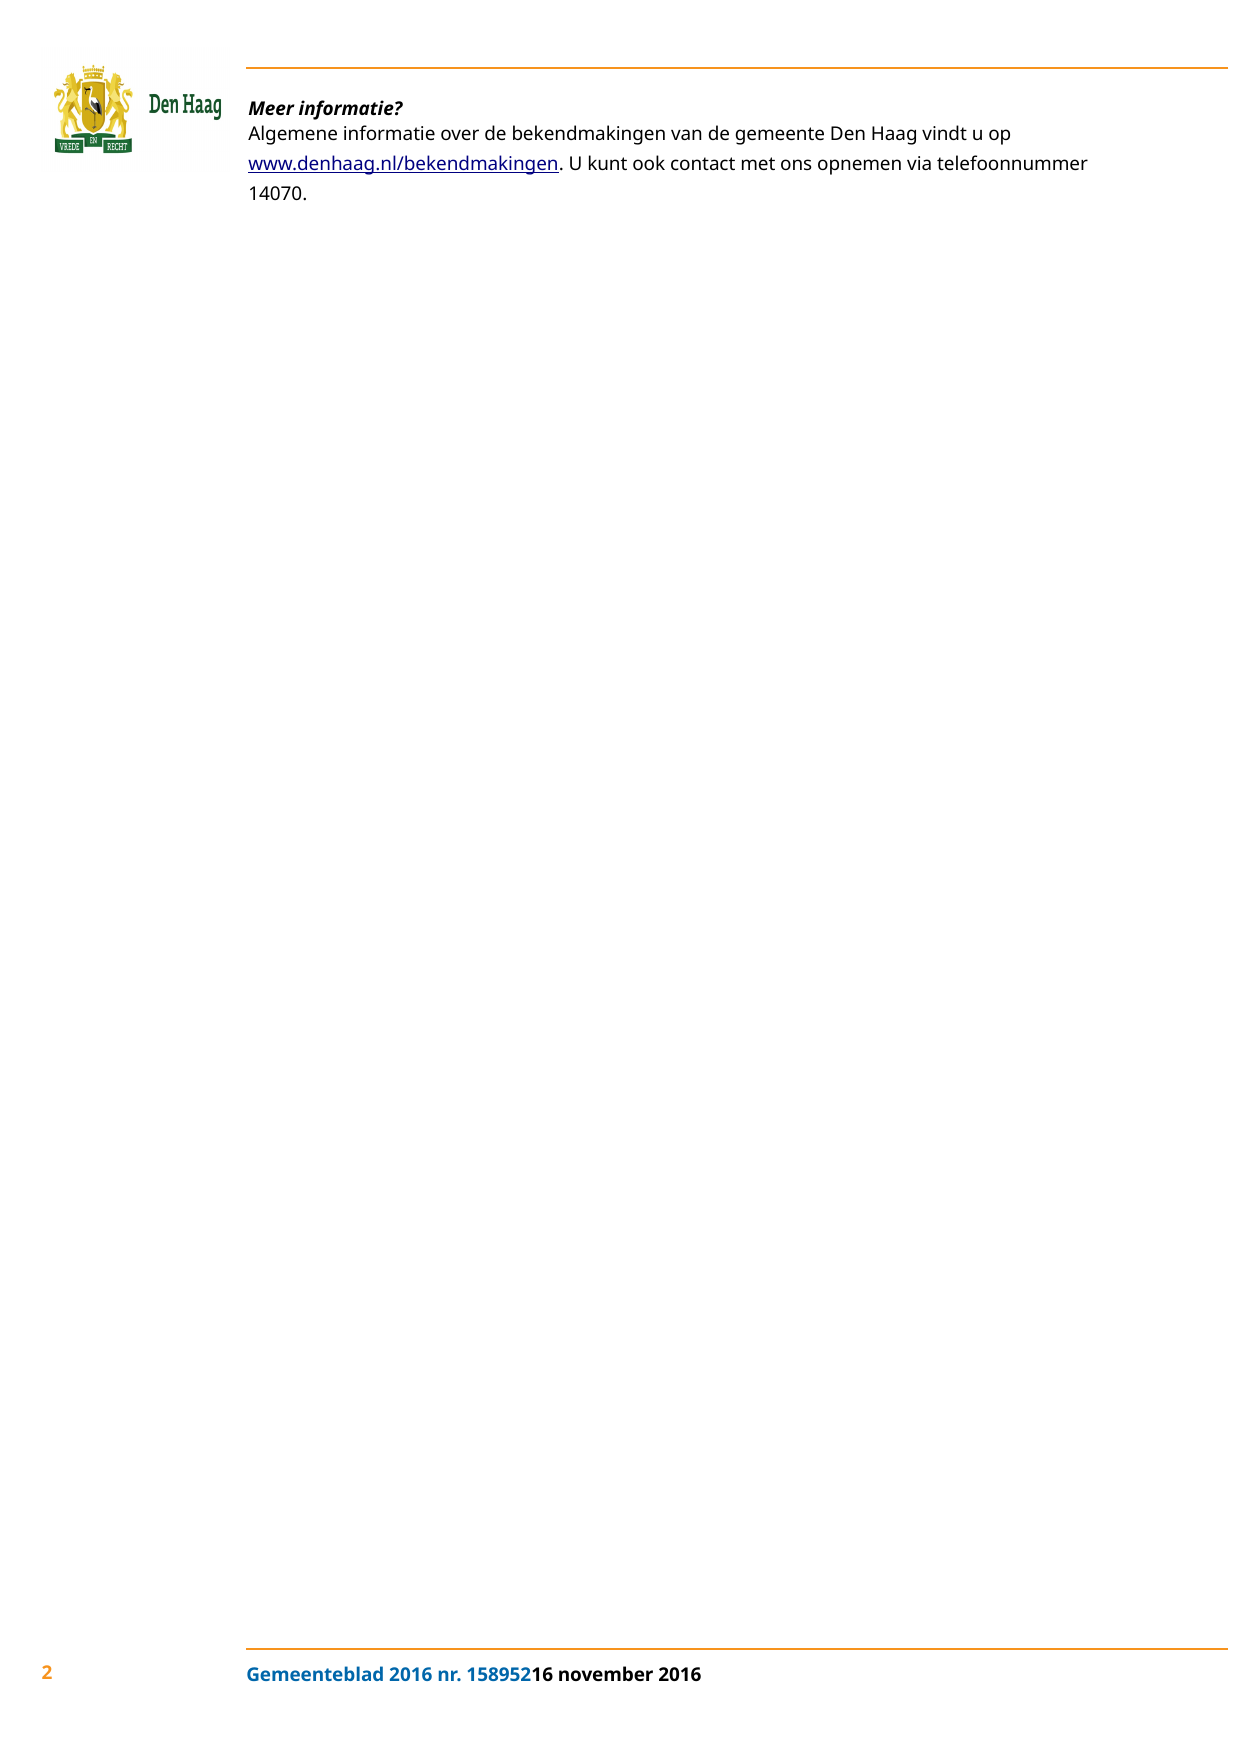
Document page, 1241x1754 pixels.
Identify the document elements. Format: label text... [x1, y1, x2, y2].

text Meer informatie? [248, 95, 1152, 121]
text Algemene informatie over de bekendmakingen van de gemeente Den Haag vindt u op www.denhaag.nl/bekendmakingen. U kunt ook contact met ons opnemen via telefoonnummer 14070. [248, 121, 1152, 205]
picture [41, 47, 231, 172]
